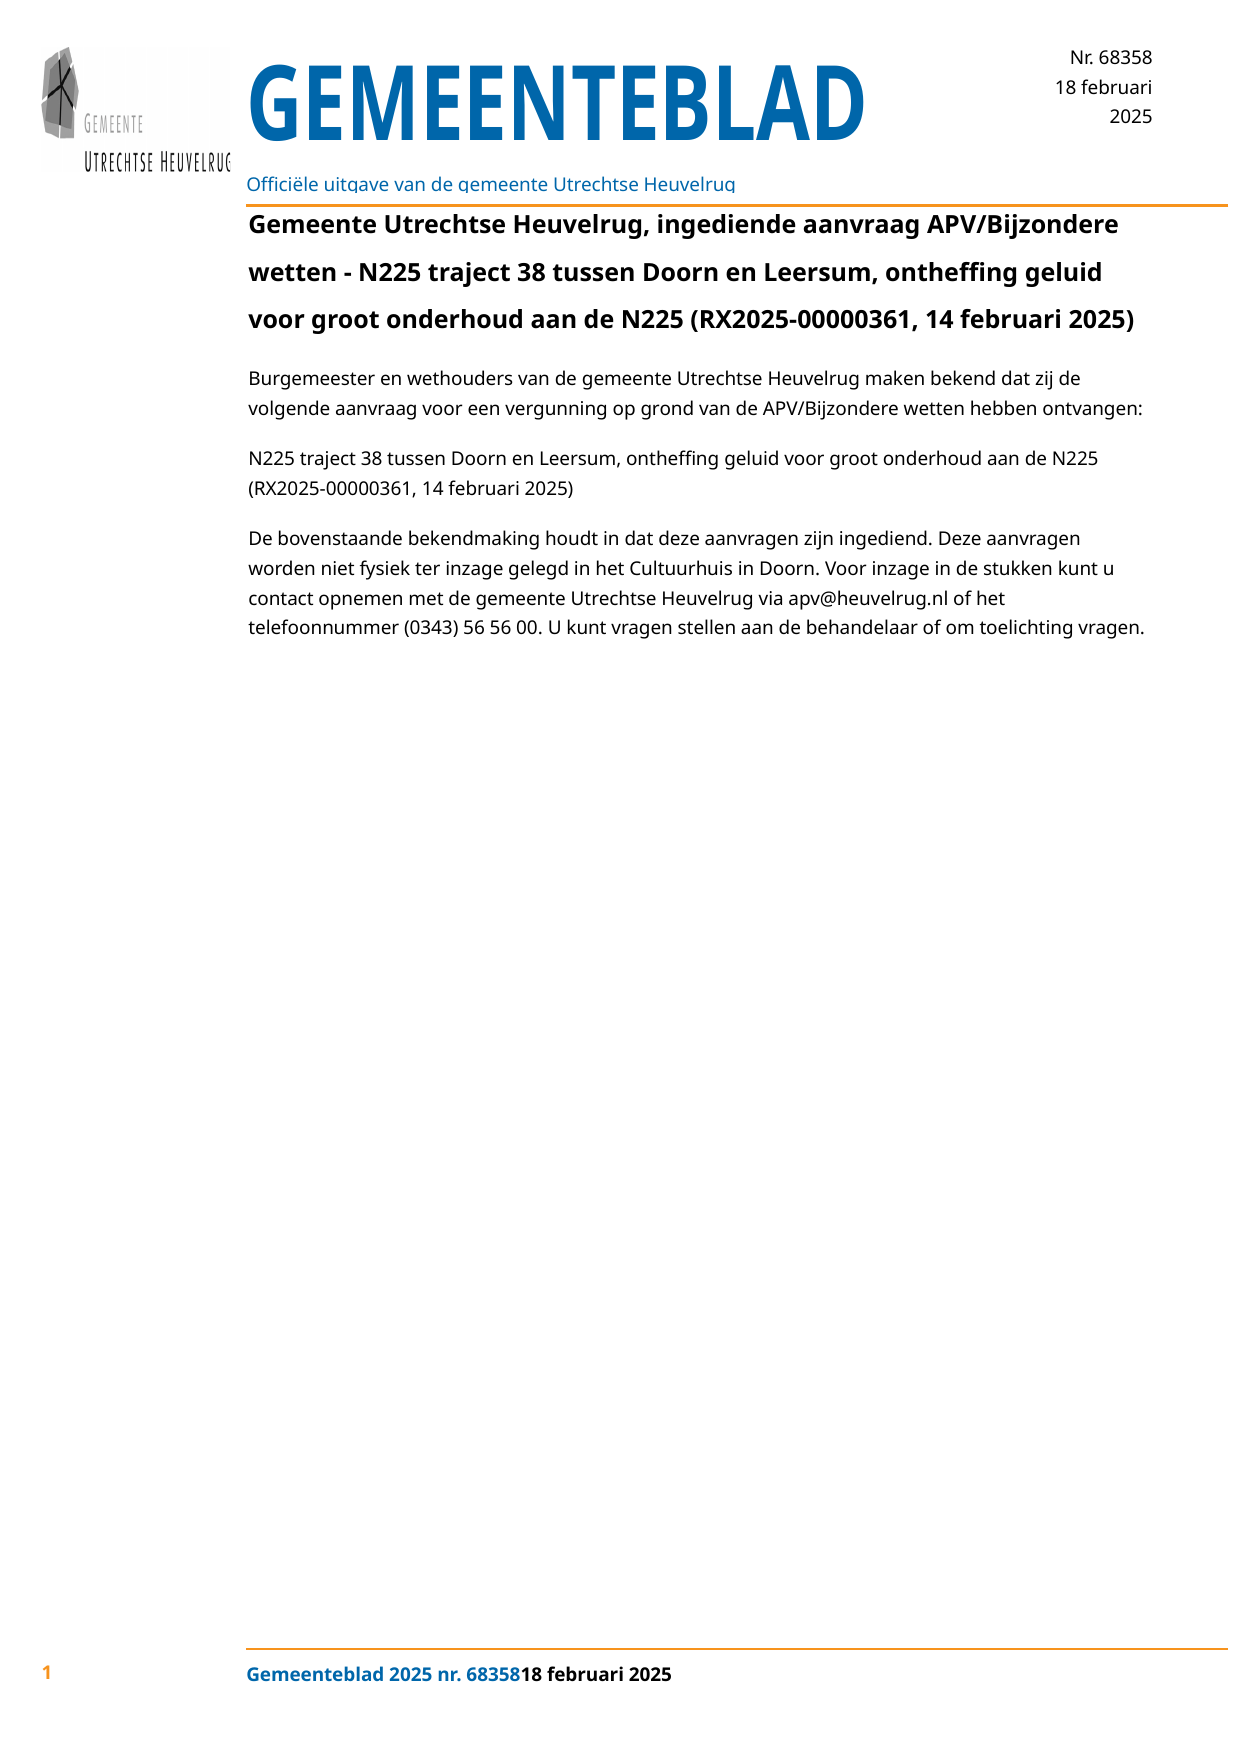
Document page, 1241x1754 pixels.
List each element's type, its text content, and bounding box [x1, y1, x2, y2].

text De bovenstaande bekendmaking houdt in dat deze aanvragen zijn ingediend. Deze aanvragen worden niet fysiek ter inzage gelegd in het Cultuurhuis in Doorn. Voor inzage in de stukken kunt u contact opnemen met de gemeente Utrechtse Heuvelrug via apv@heuvelrug.nl of het telefoonnummer (0343) 56 56 00. U kunt vragen stellen aan de behandelaar of om toelichting vragen. [248, 526, 1152, 640]
picture [41, 47, 231, 172]
text Gemeente Utrechtse Heuvelrug, ingediende aanvraag APV/Bijzondere wetten - N225 traject 38 tussen Doorn en Leersum, ontheffing geluid voor groot onderhoud aan de N225 (RX2025-00000361, 14 februari 2025) [248, 207, 1152, 336]
text Burgemeester en wethouders van de gemeente Utrechtse Heuvelrug maken bekend dat zij de volgende aanvraag voor een vergunning op grond van de APV/Bijzondere wetten hebben ontvangen: [248, 366, 1152, 421]
text N225 traject 38 tussen Doorn en Leersum, ontheffing geluid voor groot onderhoud aan de N225 (RX2025-00000361, 14 februari 2025) [248, 446, 1152, 501]
